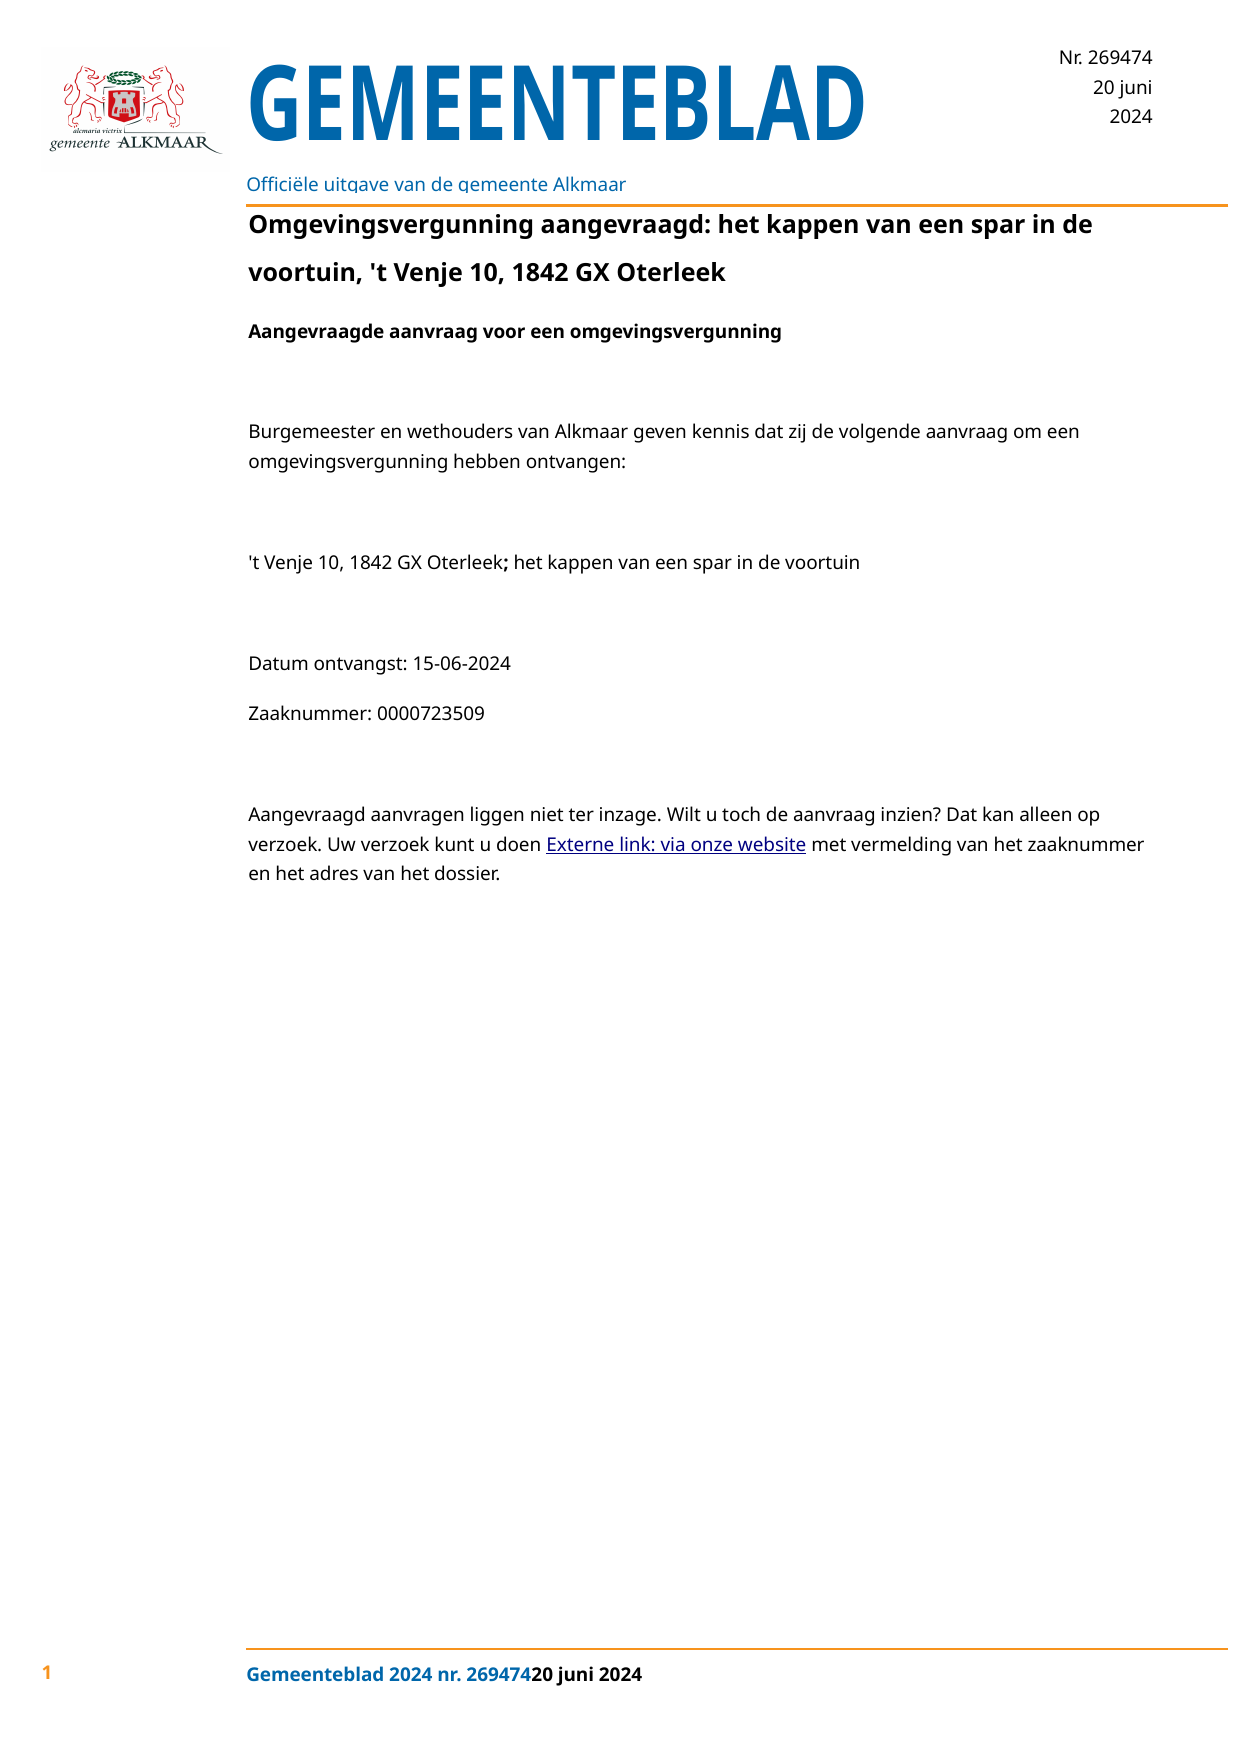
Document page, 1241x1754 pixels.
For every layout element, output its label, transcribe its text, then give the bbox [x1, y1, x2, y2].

text Burgemeester en wethouders van Alkmaar geven kennis dat zij de volgende aanvraag om een omgevingsvergunning hebben ontvangen: [248, 419, 1152, 474]
text 't Venje 10, 1842 GX Oterleek; het kappen van een spar in de voortuin [248, 549, 1152, 575]
text Zaaknummer: 0000723509 [248, 700, 1152, 726]
text Aangevraagde aanvraag voor een omgevingsvergunning [248, 318, 1152, 344]
text Aangevraagd aanvragen liggen niet ter inzage. Wilt u toch de aanvraag inzien? Dat kan alleen op verzoek. Uw verzoek kunt u doen Externe link: via onze website met vermelding van het zaaknummer en het adres van het dossier. [248, 801, 1152, 886]
text Datum ontvangst: 15-06-2024 [248, 650, 1152, 676]
picture [41, 47, 231, 172]
text Omgevingsvergunning aangevraagd: het kappen van een spar in de voortuin, 't Venje 10, 1842 GX Oterleek [248, 207, 1152, 288]
